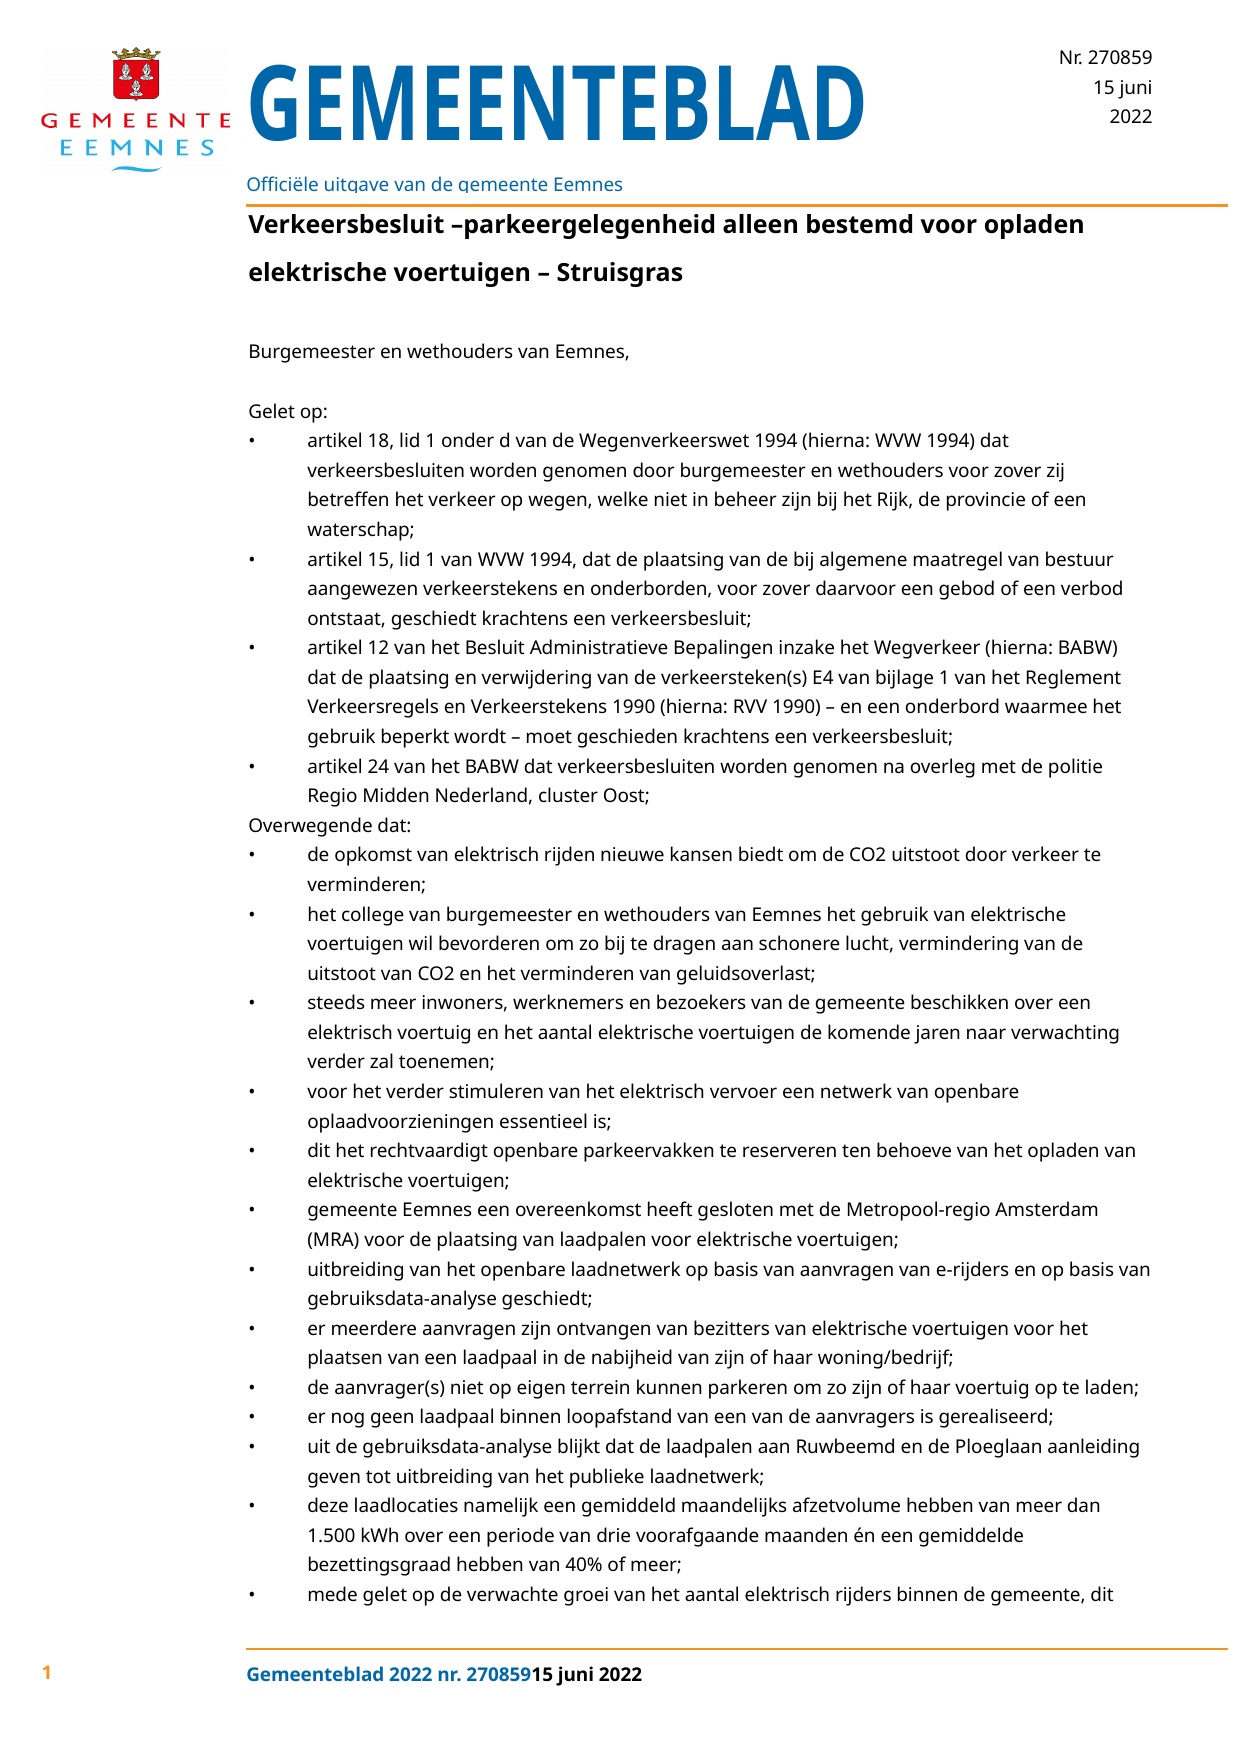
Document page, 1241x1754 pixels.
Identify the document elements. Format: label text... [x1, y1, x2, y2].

picture [41, 47, 231, 172]
list de opkomst van elektrisch rijden nieuwe kansen biedt om de CO2 uitstoot door verkeer te verminderen; [248, 842, 1152, 897]
list de aanvrager(s) niet op eigen terrein kunnen parkeren om zo zijn of haar voertuig op te laden; [248, 1374, 1152, 1400]
text Verkeersbesluit –parkeergelegenheid alleen bestemd voor opladen elektrische voertuigen – Struisgras [248, 207, 1152, 288]
list voor het verder stimuleren van het elektrisch vervoer een netwerk van openbare oplaadvoorzieningen essentieel is; [248, 1078, 1152, 1133]
list artikel 18, lid 1 onder d van de Wegenverkeerswet 1994 (hierna: WVW 1994) dat verkeersbesluiten worden genomen door burgemeester en wethouders voor zover zij betreffen het verkeer op wegen, welke niet in beheer zijn bij het Rijk, de provincie of een waterschap; [248, 427, 1152, 542]
list er meerdere aanvragen zijn ontvangen van bezitters van elektrische voertuigen voor het plaatsen van een laadpaal in de nabijheid van zijn of haar woning/bedrijf; [248, 1315, 1152, 1370]
list steeds meer inwoners, werknemers en bezoekers van de gemeente beschikken over een elektrisch voertuig en het aantal elektrische voertuigen de komende jaren naar verwachting verder zal toenemen; [248, 989, 1152, 1074]
text Burgemeester en wethouders van Eemnes, [248, 339, 1152, 364]
list artikel 24 van het BABW dat verkeersbesluiten worden genomen na overleg met de politie Regio Midden Nederland, cluster Oost; [248, 753, 1152, 808]
list mede gelet op de verwachte groei van het aantal elektrisch rijders binnen de gemeente, dit [248, 1581, 1152, 1607]
list gemeente Eemnes een overeenkomst heeft gesloten met de Metropool-regio Amsterdam (MRA) voor de plaatsing van laadpalen voor elektrische voertuigen; [248, 1197, 1152, 1252]
list deze laadlocaties namelijk een gemiddeld maandelijks afzetvolume hebben van meer dan 1.500 kWh over een periode van drie voorafgaande maanden én een gemiddelde bezettingsgraad hebben van 40% of meer; [248, 1492, 1152, 1577]
list uit de gebruiksdata-analyse blijkt dat de laadpalen aan Ruwbeemd en de Ploeglaan aanleiding geven tot uitbreiding van het publieke laadnetwerk; [248, 1433, 1152, 1488]
list er nog geen laadpaal binnen loopafstand van een van de aanvragers is gerealiseerd; [248, 1404, 1152, 1429]
text Gelet op: [248, 398, 1152, 423]
list het college van burgemeester en wethouders van Eemnes het gebruik van elektrische voertuigen wil bevorderen om zo bij te dragen aan schonere lucht, vermindering van de uitstoot van CO2 en het verminderen van geluidsoverlast; [248, 901, 1152, 986]
list artikel 15, lid 1 van WVW 1994, dat de plaatsing van de bij algemene maatregel van bestuur aangewezen verkeerstekens en onderborden, voor zover daarvoor een gebod of een verbod ontstaat, geschiedt krachtens een verkeersbesluit; [248, 546, 1152, 631]
list artikel 12 van het Besluit Administratieve Bepalingen inzake het Wegverkeer (hierna: BABW) dat de plaatsing en verwijdering van de verkeersteken(s) E4 van bijlage 1 van het Reglement Verkeersregels en Verkeerstekens 1990 (hierna: RVV 1990) – en een onderbord waarmee het gebruik beperkt wordt – moet geschieden krachtens een verkeersbesluit; [248, 634, 1152, 749]
list dit het rechtvaardigt openbare parkeervakken te reserveren ten behoeve van het opladen van elektrische voertuigen; [248, 1137, 1152, 1193]
text Overwegende dat: [248, 812, 1152, 838]
list uitbreiding van het openbare laadnetwerk op basis van aanvragen van e-rijders en op basis van gebruiksdata-analyse geschiedt; [248, 1256, 1152, 1311]
